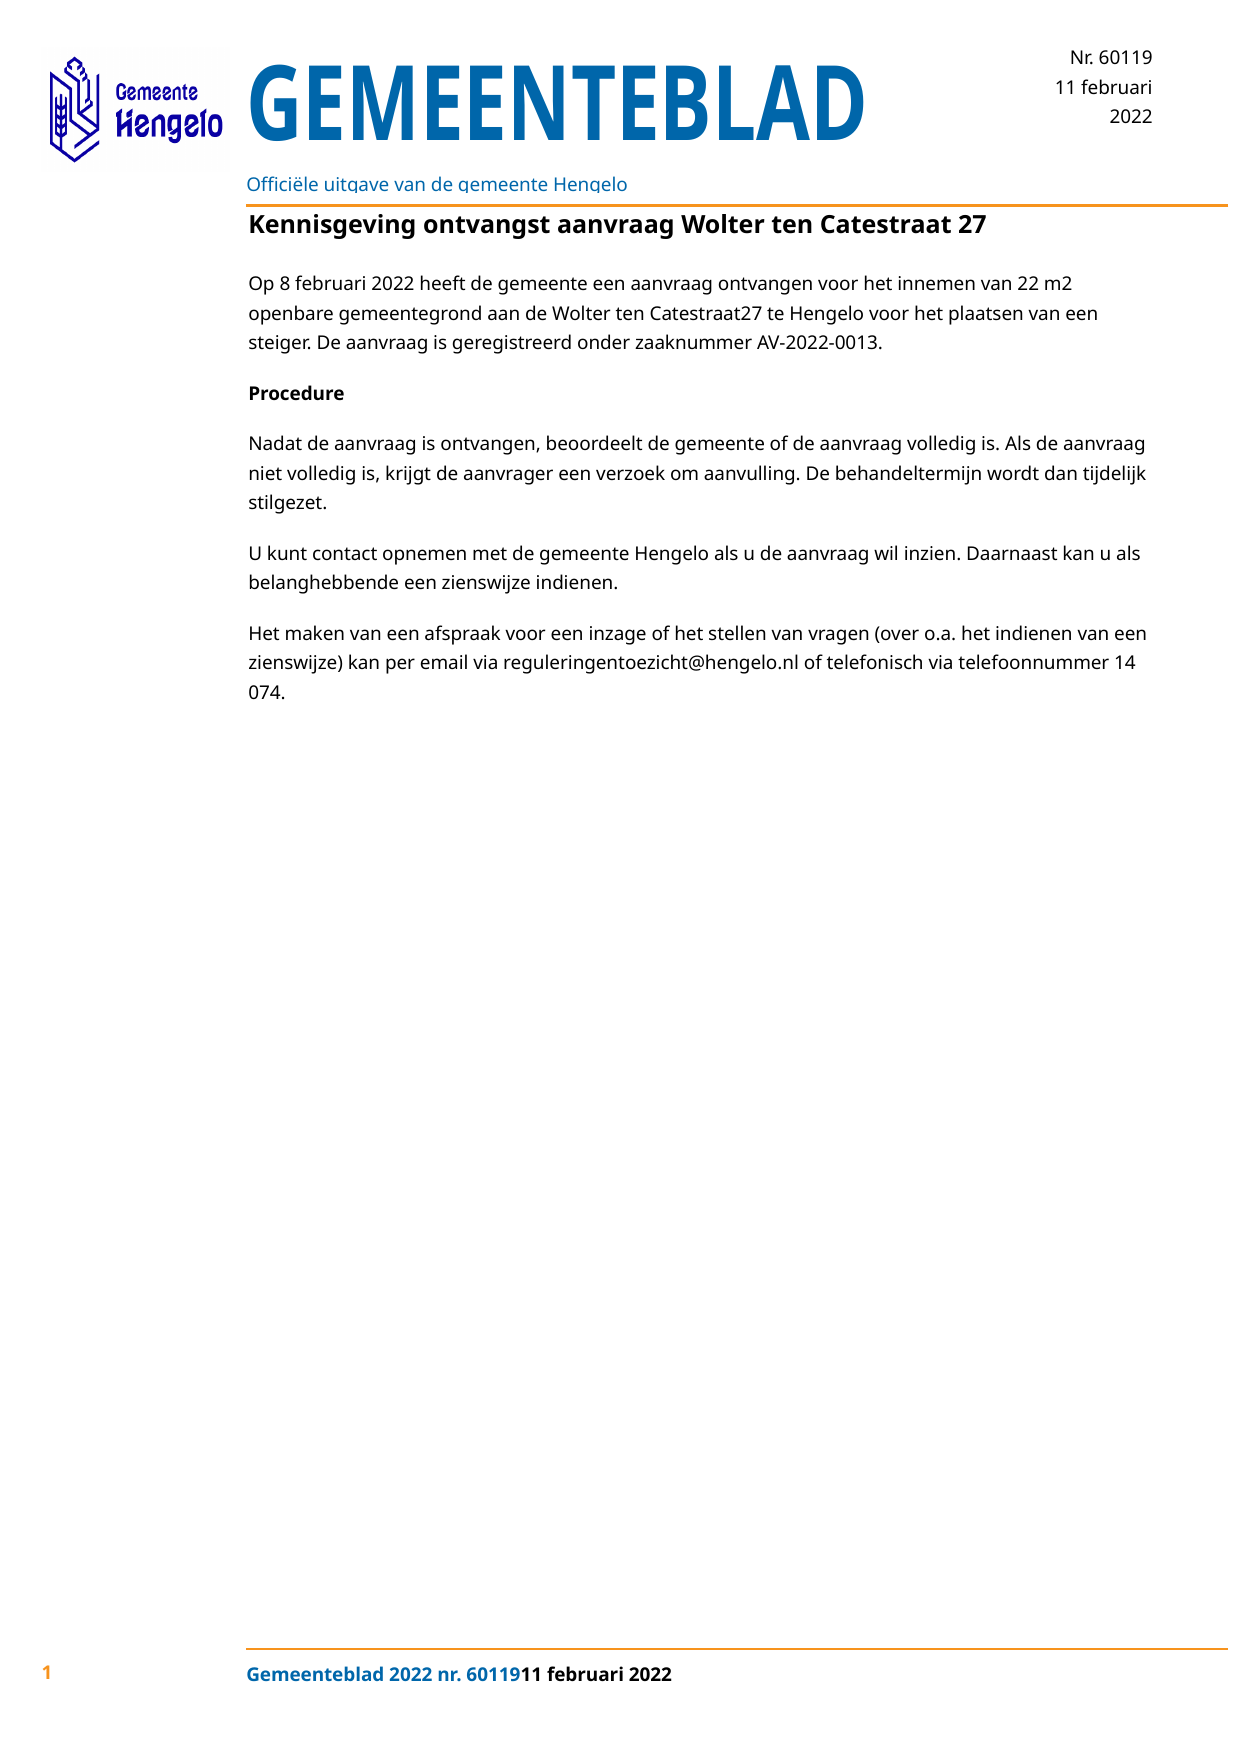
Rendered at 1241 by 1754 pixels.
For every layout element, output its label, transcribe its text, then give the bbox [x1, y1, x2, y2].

text Nadat de aanvraag is ontvangen, beoordeelt de gemeente of de aanvraag volledig is. Als de aanvraag niet volledig is, krijgt de aanvrager een verzoek om aanvulling. De behandeltermijn wordt dan tijdelijk stilgezet. [248, 430, 1152, 515]
text Het maken van een afspraak voor een inzage of het stellen van vragen (over o.a. het indienen van een zienswijze) kan per email via reguleringentoezicht@hengelo.nl of telefonisch via telefoonnummer 14 074. [248, 620, 1152, 705]
text Op 8 februari 2022 heeft de gemeente een aanvraag ontvangen voor het innemen van 22 m2 openbare gemeentegrond aan de Wolter ten Catestraat27 te Hengelo voor het plaatsen van een steiger. De aanvraag is geregistreerd onder zaaknummer AV-2022-0013. [248, 270, 1152, 355]
picture [41, 47, 231, 172]
text U kunt contact opnemen met de gemeente Hengelo als u de aanvraag wil inzien. Daarnaast kan u als belanghebbende een zienswijze indienen. [248, 540, 1152, 595]
text Procedure [248, 380, 1152, 406]
text Kennisgeving ontvangst aanvraag Wolter ten Catestraat 27 [248, 207, 1152, 241]
